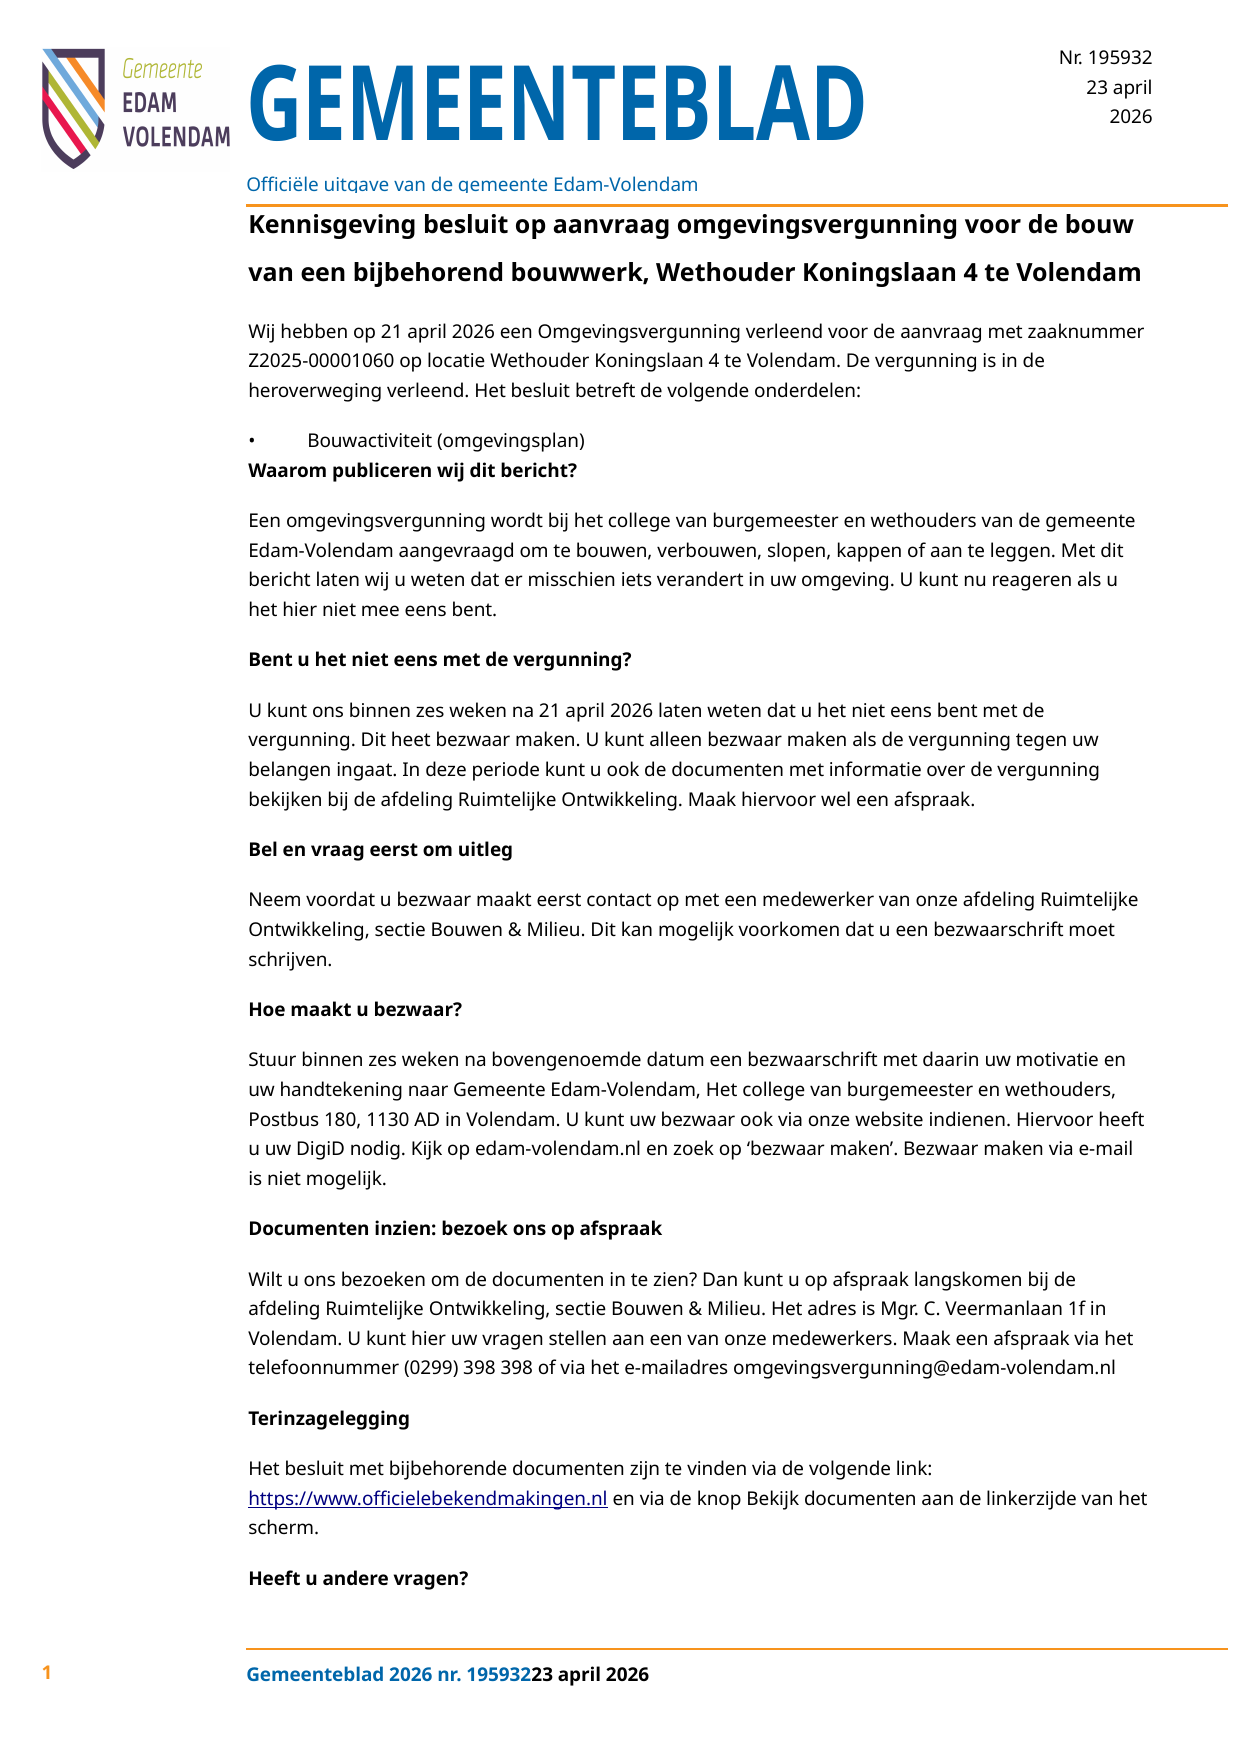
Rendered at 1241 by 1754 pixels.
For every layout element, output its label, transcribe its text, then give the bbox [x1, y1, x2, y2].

text Een omgevingsvergunning wordt bij het college van burgemeester en wethouders van de gemeente Edam-Volendam aangevraagd om te bouwen, verbouwen, slopen, kappen of aan te leggen. Met dit bericht laten wij u weten dat er misschien iets verandert in uw omgeving. U kunt nu reageren als u het hier niet mee eens bent. [248, 507, 1152, 622]
list Bouwactiviteit (omgevingsplan) [248, 427, 1152, 453]
text Neem voordat u bezwaar maakt eerst contact op met een medewerker van onze afdeling Ruimtelijke Ontwikkeling, sectie Bouwen & Milieu. Dit kan mogelijk voorkomen dat u een bezwaarschrift moet schrijven. [248, 887, 1152, 972]
text Bel en vraag eerst om uitleg [248, 836, 1152, 862]
text Bent u het niet eens met de vergunning? [248, 647, 1152, 672]
text U kunt ons binnen zes weken na 21 april 2026 laten weten dat u het niet eens bent met de vergunning. Dit heet bezwaar maken. U kunt alleen bezwaar maken als de vergunning tegen uw belangen ingaat. In deze periode kunt u ook de documenten met informatie over de vergunning bekijken bij de afdeling Ruimtelijke Ontwikkeling. Maak hiervoor wel een afspraak. [248, 697, 1152, 812]
text Kennisgeving besluit op aanvraag omgevingsvergunning voor de bouw van een bijbehorend bouwwerk, Wethouder Koningslaan 4 te Volendam [248, 207, 1152, 288]
text Wij hebben op 21 april 2026 een Omgevingsvergunning verleend voor de aanvraag met zaaknummer Z2025-00001060 op locatie Wethouder Koningslaan 4 te Volendam. De vergunning is in de heroverweging verleend. Het besluit betreft de volgende onderdelen: [248, 318, 1152, 403]
text Waarom publiceren wij dit bericht? [248, 457, 1152, 483]
text Stuur binnen zes weken na bovengenoemde datum een bezwaarschrift met daarin uw motivatie en uw handtekening naar Gemeente Edam-Volendam, Het college van burgemeester en wethouders, Postbus 180, 1130 AD in Volendam. U kunt uw bezwaar ook via onze website indienen. Hiervoor heeft u uw DigiD nodig. Kijk op edam-volendam.nl en zoek op ‘bezwaar maken’. Bezwaar maken via e-mail is niet mogelijk. [248, 1047, 1152, 1191]
text Het besluit met bijbehorende documenten zijn te vinden via de volgende link: https://www.officielebekendmakingen.nl en via de knop Bekijk documenten aan de linkerzijde van het scherm. [248, 1455, 1152, 1540]
picture [41, 47, 231, 172]
text Hoe maakt u bezwaar? [248, 996, 1152, 1022]
text Wilt u ons bezoeken om de documenten in te zien? Dan kunt u op afspraak langskomen bij de afdeling Ruimtelijke Ontwikkeling, sectie Bouwen & Milieu. Het adres is Mgr. C. Veermanlaan 1f in Volendam. U kunt hier uw vragen stellen aan een van onze medewerkers. Maak een afspraak via het telefoonnummer (0299) 398 398 of via het e-mailadres omgevingsvergunning@edam-volendam.nl [248, 1266, 1152, 1380]
text Heeft u andere vragen? [248, 1565, 1152, 1591]
text Terinzagelegging [248, 1405, 1152, 1431]
text Documenten inzien: bezoek ons op afspraak [248, 1215, 1152, 1241]
